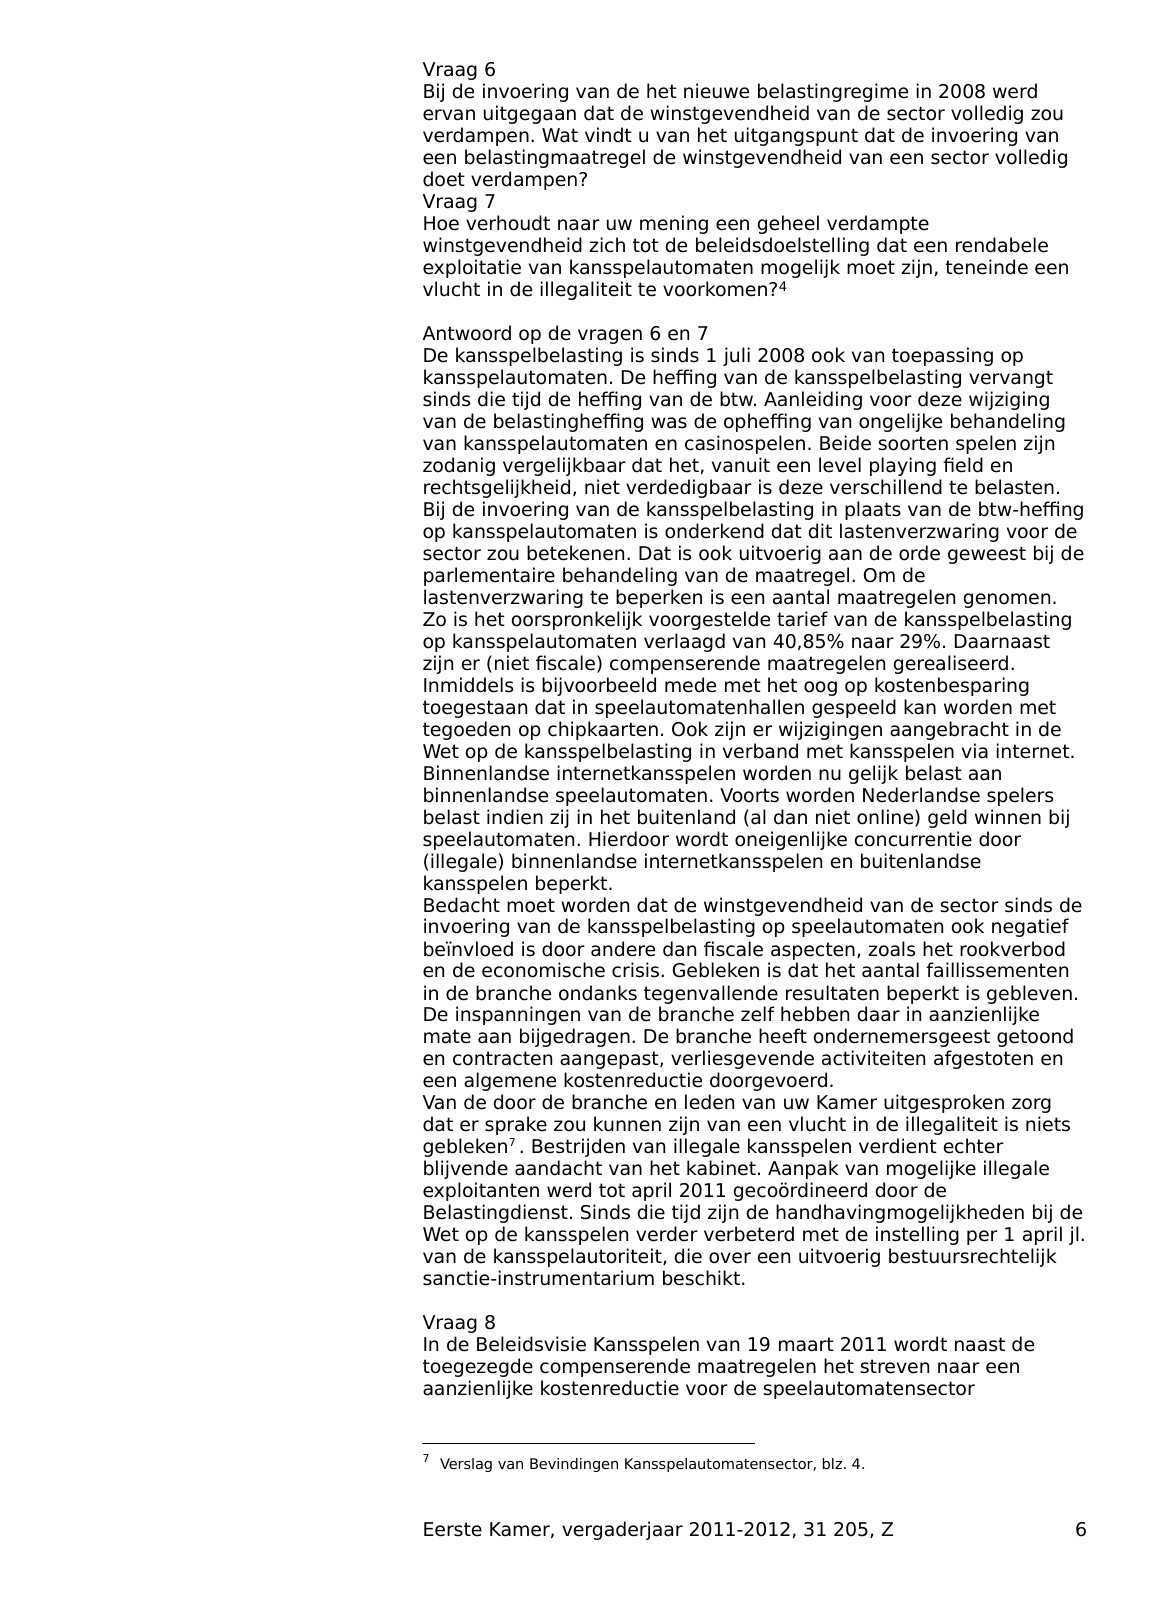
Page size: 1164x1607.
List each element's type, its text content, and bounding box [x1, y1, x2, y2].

text Van de door de branche en leden van uw Kamer uitgesproken zorg dat er sprake zou kunnen zijn van een vlucht in de illegaliteit is niets gebleken. Bestrijden van illegale kansspelen verdient echter blijvende aandacht van het kabinet. Aanpak van mogelijke illegale exploitanten werd tot april 2011 gecoördineerd door de Belastingdienst. Sinds die tijd zijn de handhavingmogelijkheden bij de Wet op de kansspelen verder verbeterd met de instelling per 1 april jl. van de kansspelautoriteit, die over een uitvoerig bestuursrechtelijk sanctie-instrumentarium beschikt. [422, 1092, 1087, 1290]
text Bedacht moet worden dat de winstgevendheid van de sector sinds de invoering van de kansspelbelasting op speelautomaten ook negatief beïnvloed is door andere dan fiscale aspecten, zoals het rookverbod en de economische crisis. Gebleken is dat het aantal faillissementen in de branche ondanks tegenvallende resultaten beperkt is gebleven. De inspanningen van de branche zelf hebben daar in aanzienlijke mate aan bijgedragen. De branche heeft ondernemersgeest getoond en contracten aangepast, verliesgevende activiteiten afgestoten en een algemene kostenreductie doorgevoerd. [422, 894, 1087, 1092]
text Hoe verhoudt naar uw mening een geheel verdampte winstgevendheid zich tot de beleidsdoelstelling dat een rendabele exploitatie van kansspelautomaten mogelijk moet zijn, teneinde een vlucht in de illegaliteit te voorkomen?4 [422, 213, 1087, 301]
text Vraag 8 [422, 1312, 1087, 1334]
text De kansspelbelasting is sinds 1 juli 2008 ook van toepassing op kansspelautomaten. De heffing van de kansspelbelasting vervangt sinds die tijd de heffing van de btw. Aanleiding voor deze wijziging van de belastingheffing was de opheffing van ongelijke behandeling van kansspelautomaten en casinospelen. Beide soorten spelen zijn zodanig vergelijkbaar dat het, vanuit een level playing field en rechtsgelijkheid, niet verdedigbaar is deze verschillend te belasten. Bij de invoering van de kansspelbelasting in plaats van de btw-heffing op kansspelautomaten is onderkend dat dit lastenverzwaring voor de sector zou betekenen. Dat is ook uitvoerig aan de orde geweest bij de parlementaire behandeling van de maatregel. Om de lastenverzwaring te beperken is een aantal maatregelen genomen. Zo is het oorspronkelijk voorgestelde tarief van de kansspelbelasting op kansspelautomaten verlaagd van 40,85% naar 29%. Daarnaast zijn er (niet fiscale) compenserende maatregelen gerealiseerd. Inmiddels is bijvoorbeeld mede met het oog op kostenbesparing toegestaan dat in speelautomatenhallen gespeeld kan worden met tegoeden op chipkaarten. Ook zijn er wijzigingen aangebracht in de Wet op de kansspelbelasting in verband met kansspelen via internet. Binnenlandse internetkansspelen worden nu gelijk belast aan binnenlandse speelautomaten. Voorts worden Nederlandse spelers belast indien zij in het buitenland (al dan niet online) geld winnen bij speelautomaten. Hierdoor wordt oneigenlijke concurrentie door (illegale) binnenlandse internetkansspelen en buitenlandse kansspelen beperkt. [422, 345, 1087, 894]
text In de Beleidsvisie Kansspelen van 19 maart 2011 wordt naast de toegezegde compenserende maatregelen het streven naar een aanzienlijke kostenreductie voor de speelautomatensector [422, 1334, 1087, 1400]
text Bij de invoering van de het nieuwe belastingregime in 2008 werd ervan uitgegaan dat de winstgevendheid van de sector volledig zou verdampen. Wat vindt u van het uitgangspunt dat de invoering van een belastingmaatregel de winstgevendheid van een sector volledig doet verdampen? [422, 81, 1087, 191]
text Verslag van Bevindingen Kansspelautomatensector, blz. 4. [422, 1452, 1087, 1474]
text Vraag 6 [422, 59, 1087, 81]
text Vraag 7 [422, 191, 1087, 213]
text Antwoord op de vragen 6 en 7 [422, 323, 1087, 345]
